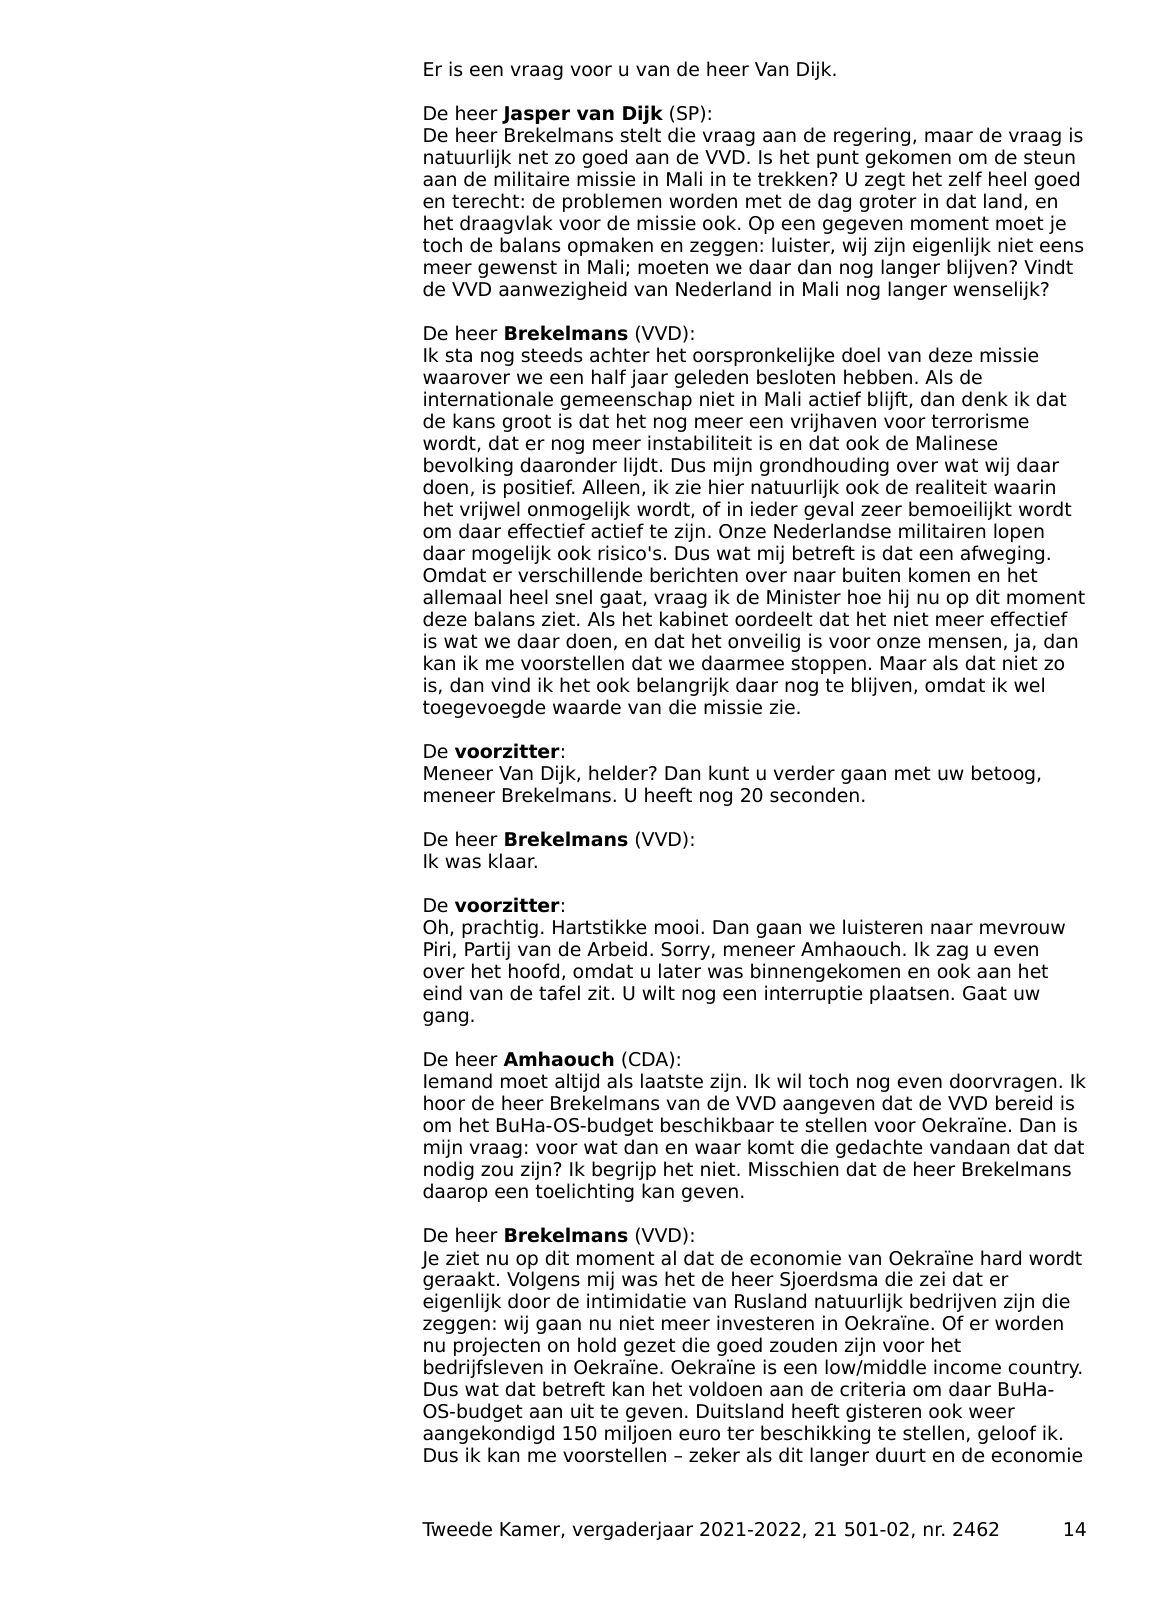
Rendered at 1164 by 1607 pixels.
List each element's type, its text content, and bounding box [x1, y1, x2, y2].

text De heer Brekelmans (VVD): [422, 323, 1087, 345]
text Je ziet nu op dit moment al dat de economie van Oekraïne hard wordt geraakt. Volgens mij was het de heer Sjoerdsma die zei dat er eigenlijk door de intimidatie van Rusland natuurlijk bedrijven zijn die zeggen: wij gaan nu niet meer investeren in Oekraïne. Of er worden nu projecten on hold gezet die goed zouden zijn voor het bedrijfsleven in Oekraïne. Oekraïne is een low/middle income country. Dus wat dat betreft kan het voldoen aan de criteria om daar BuHa-OS-budget aan uit te geven. Duitsland heeft gisteren ook weer aangekondigd 150 miljoen euro ter beschikking te stellen, geloof ik. Dus ik kan me voorstellen – zeker als dit langer duurt en de economie [422, 1247, 1087, 1467]
text De voorzitter: [422, 895, 1087, 917]
text Er is een vraag voor u van de heer Van Dijk. [422, 59, 1087, 81]
text De voorzitter: [422, 741, 1087, 763]
text De heer Jasper van Dijk (SP): [422, 103, 1087, 125]
text De heer Amhaouch (CDA): [422, 1049, 1087, 1071]
text Oh, prachtig. Hartstikke mooi. Dan gaan we luisteren naar mevrouw Piri, Partij van de Arbeid. Sorry, meneer Amhaouch. Ik zag u even over het hoofd, omdat u later was binnengekomen en ook aan het eind van de tafel zit. U wilt nog een interruptie plaatsen. Gaat uw gang. [422, 917, 1087, 1027]
text Iemand moet altijd als laatste zijn. Ik wil toch nog even doorvragen. Ik hoor de heer Brekelmans van de VVD aangeven dat de VVD bereid is om het BuHa-OS-budget beschikbaar te stellen voor Oekraïne. Dan is mijn vraag: voor wat dan en waar komt die gedachte vandaan dat dat nodig zou zijn? Ik begrijp het niet. Misschien dat de heer Brekelmans daarop een toelichting kan geven. [422, 1071, 1087, 1203]
text Ik was klaar. [422, 851, 1087, 873]
text Ik sta nog steeds achter het oorspronkelijke doel van deze missie waarover we een half jaar geleden besloten hebben. Als de internationale gemeenschap niet in Mali actief blijft, dan denk ik dat de kans groot is dat het nog meer een vrijhaven voor terrorisme wordt, dat er nog meer instabiliteit is en dat ook de Malinese bevolking daaronder lijdt. Dus mijn grondhouding over wat wij daar doen, is positief. Alleen, ik zie hier natuurlijk ook de realiteit waarin het vrijwel onmogelijk wordt, of in ieder geval zeer bemoeilijkt wordt om daar effectief actief te zijn. Onze Nederlandse militairen lopen daar mogelijk ook risico's. Dus wat mij betreft is dat een afweging. Omdat er verschillende berichten over naar buiten komen en het allemaal heel snel gaat, vraag ik de Minister hoe hij nu op dit moment deze balans ziet. Als het kabinet oordeelt dat het niet meer effectief is wat we daar doen, en dat het onveilig is voor onze mensen, ja, dan kan ik me voorstellen dat we daarmee stoppen. Maar als dat niet zo is, dan vind ik het ook belangrijk daar nog te blijven, omdat ik wel toegevoegde waarde van die missie zie. [422, 345, 1087, 719]
text De heer Brekelmans (VVD): [422, 1225, 1087, 1247]
text De heer Brekelmans stelt die vraag aan de regering, maar de vraag is natuurlijk net zo goed aan de VVD. Is het punt gekomen om de steun aan de militaire missie in Mali in te trekken? U zegt het zelf heel goed en terecht: de problemen worden met de dag groter in dat land, en het draagvlak voor de missie ook. Op een gegeven moment moet je toch de balans opmaken en zeggen: luister, wij zijn eigenlijk niet eens meer gewenst in Mali; moeten we daar dan nog langer blijven? Vindt de VVD aanwezigheid van Nederland in Mali nog langer wenselijk? [422, 125, 1087, 301]
text Meneer Van Dijk, helder? Dan kunt u verder gaan met uw betoog, meneer Brekelmans. U heeft nog 20 seconden. [422, 763, 1087, 807]
text De heer Brekelmans (VVD): [422, 829, 1087, 851]
